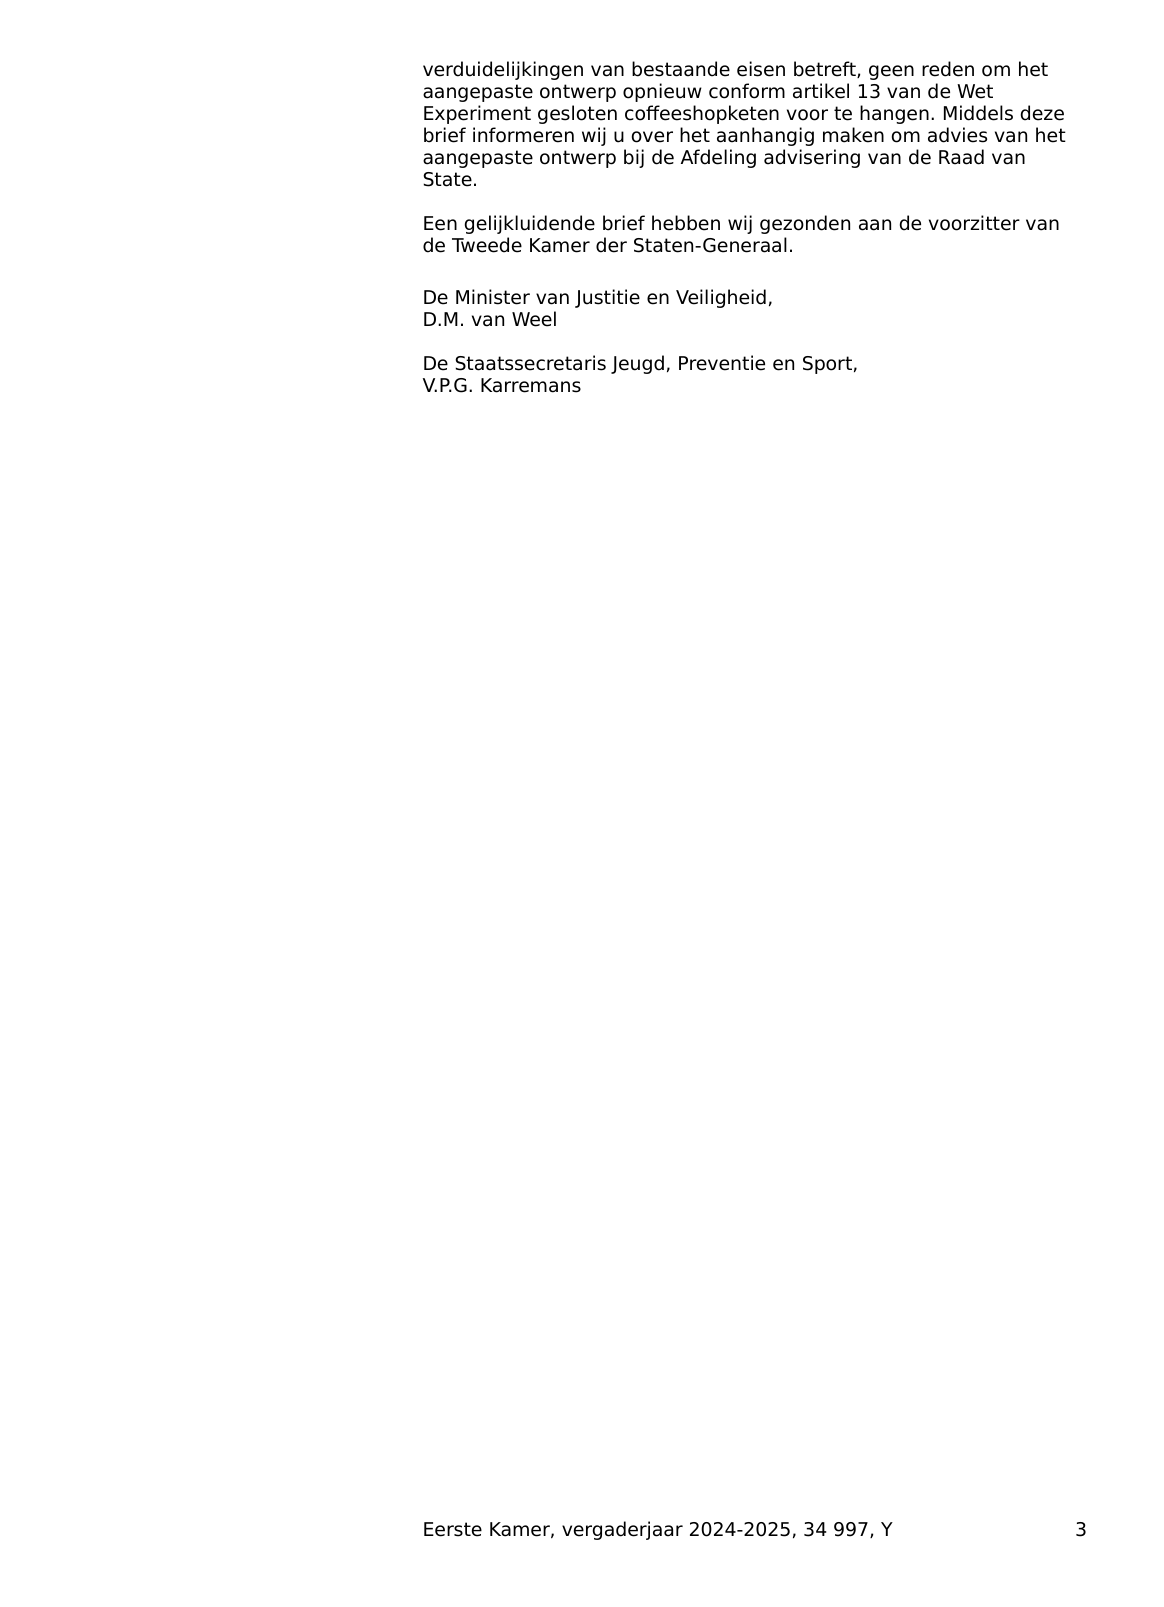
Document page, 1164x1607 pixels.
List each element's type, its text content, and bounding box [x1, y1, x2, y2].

text verduidelijkingen van bestaande eisen betreft, geen reden om het aangepaste ontwerp opnieuw conform artikel 13 van de Wet Experiment gesloten coffeeshopketen voor te hangen. Middels deze brief informeren wij u over het aanhangig maken om advies van het aangepaste ontwerp bij de Afdeling advisering van de Raad van State. [422, 59, 1087, 191]
text De Minister van Justitie en Veiligheid, D.M. van Weel [422, 287, 1087, 331]
text De Staatssecretaris Jeugd, Preventie en Sport, V.P.G. Karremans [422, 353, 1087, 397]
text Een gelijkluidende brief hebben wij gezonden aan de voorzitter van de Tweede Kamer der Staten-Generaal. [422, 213, 1087, 257]
